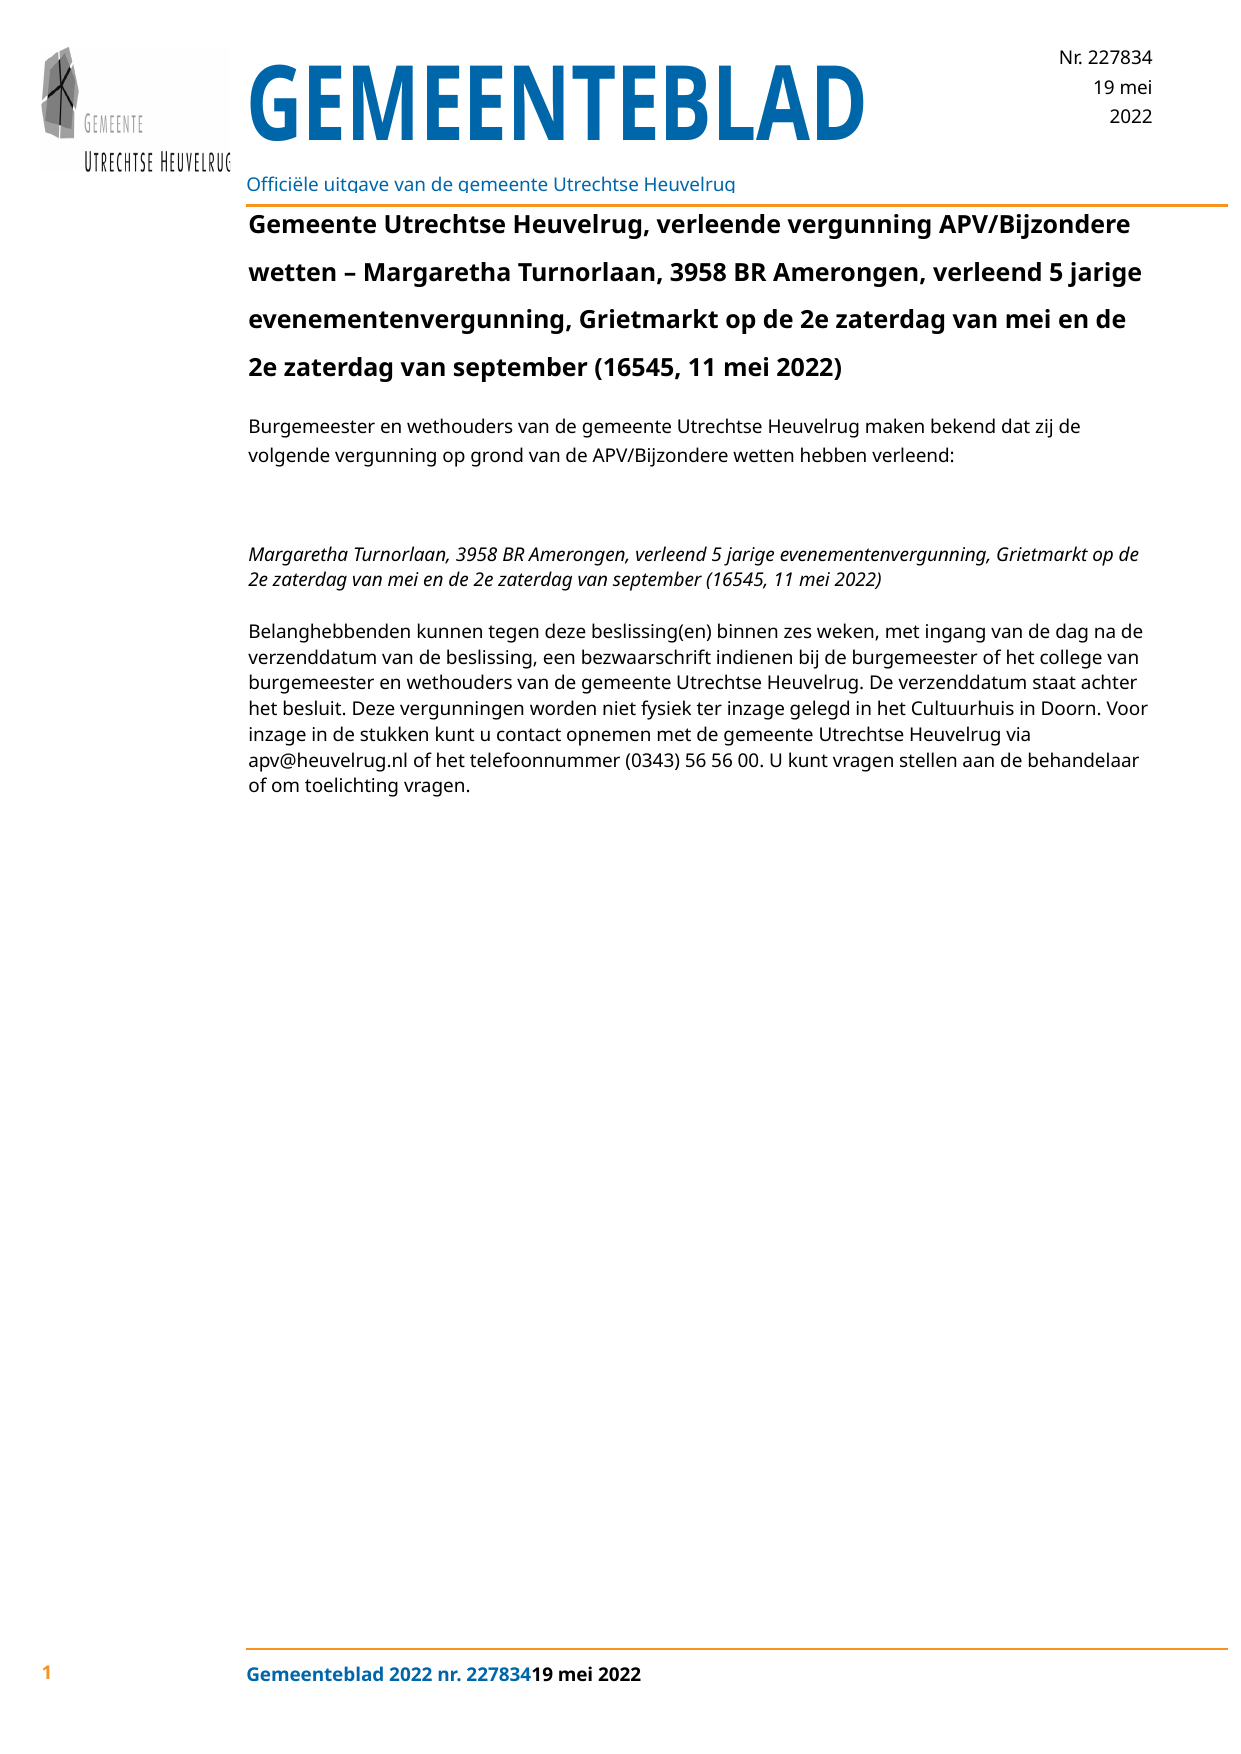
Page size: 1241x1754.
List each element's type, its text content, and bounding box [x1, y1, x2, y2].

text Belanghebbenden kunnen tegen deze beslissing(en) binnen zes weken, met ingang van de dag na de verzenddatum van de beslissing, een bezwaarschrift indienen bij de burgemeester of het college van burgemeester en wethouders van de gemeente Utrechtse Heuvelrug. De verzenddatum staat achter het besluit. Deze vergunningen worden niet fysiek ter inzage gelegd in het Cultuurhuis in Doorn. Voor inzage in de stukken kunt u contact opnemen met de gemeente Utrechtse Heuvelrug via apv@heuvelrug.nl of het telefoonnummer (0343) 56 56 00. U kunt vragen stellen aan de behandelaar of om toelichting vragen. [248, 618, 1152, 798]
text Gemeente Utrechtse Heuvelrug, verleende vergunning APV/Bijzondere wetten – Margaretha Turnorlaan, 3958 BR Amerongen, verleend 5 jarige evenementenvergunning, Grietmarkt op de 2e zaterdag van mei en de 2e zaterdag van september (16545, 11 mei 2022) [248, 207, 1152, 384]
text Margaretha Turnorlaan, 3958 BR Amerongen, verleend 5 jarige evenementenvergunning, Grietmarkt op de 2e zaterdag van mei en de 2e zaterdag van september (16545, 11 mei 2022) [248, 541, 1152, 592]
text Burgemeester en wethouders van de gemeente Utrechtse Heuvelrug maken bekend dat zij de volgende vergunning op grond van de APV/Bijzondere wetten hebben verleend: [248, 413, 1152, 468]
picture [41, 47, 231, 172]
